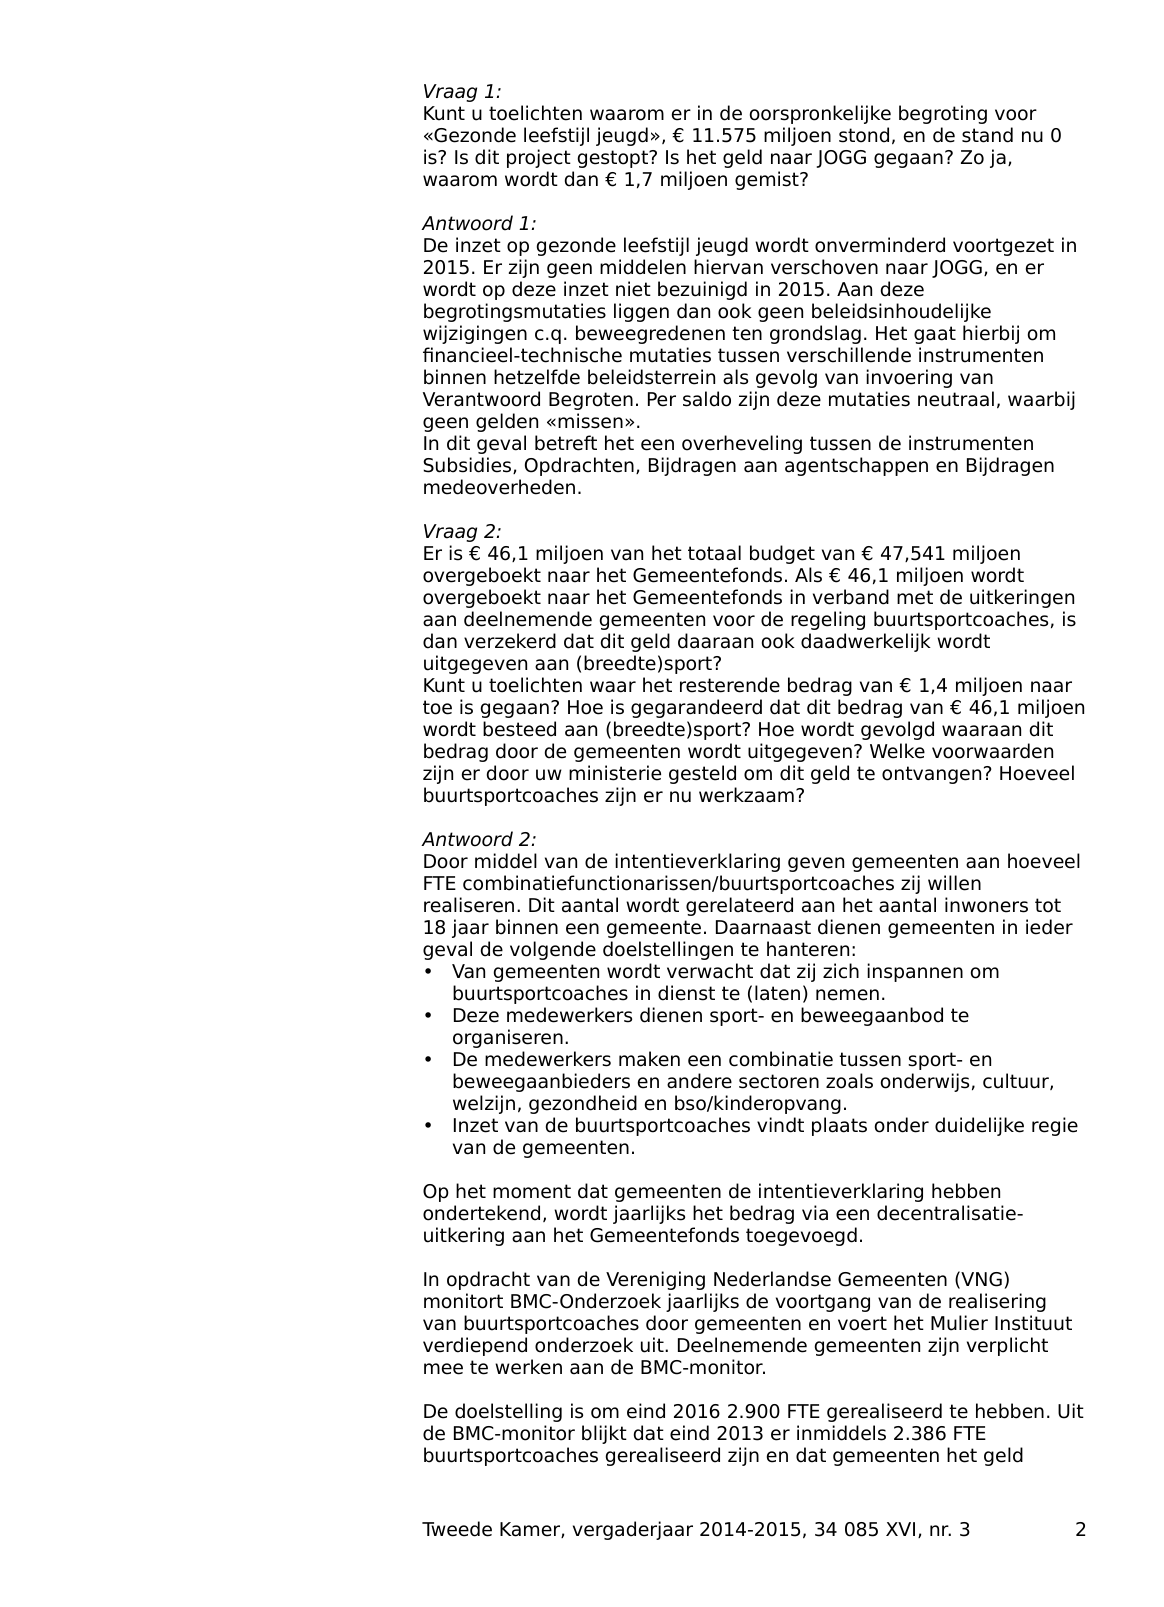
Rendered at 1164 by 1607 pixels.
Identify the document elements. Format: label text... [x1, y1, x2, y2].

text • Van gemeenten wordt verwacht dat zij zich inspannen om buurtsportcoaches in dienst te (laten) nemen. [422, 961, 1087, 1005]
text In opdracht van de Vereniging Nederlandse Gemeenten (VNG) monitort BMC-Onderzoek jaarlijks de voortgang van de realisering van buurtsportcoaches door gemeenten en voert het Mulier Instituut verdiepend onderzoek uit. Deelnemende gemeenten zijn verplicht mee te werken aan de BMC-monitor. [422, 1269, 1087, 1379]
text Kunt u toelichten waar het resterende bedrag van € 1,4 miljoen naar toe is gegaan? Hoe is gegarandeerd dat dit bedrag van € 46,1 miljoen wordt besteed aan (breedte)sport? Hoe wordt gevolgd waaraan dit bedrag door de gemeenten wordt uitgegeven? Welke voorwaarden zijn er door uw ministerie gesteld om dit geld te ontvangen? Hoeveel buurtsportcoaches zijn er nu werkzaam? [422, 675, 1087, 807]
text Er is € 46,1 miljoen van het totaal budget van € 47,541 miljoen overgeboekt naar het Gemeentefonds. Als € 46,1 miljoen wordt overgeboekt naar het Gemeentefonds in verband met de uitkeringen aan deelnemende gemeenten voor de regeling buurtsportcoaches, is dan verzekerd dat dit geld daaraan ook daadwerkelijk wordt uitgegeven aan (breedte)sport? [422, 543, 1087, 675]
text De inzet op gezonde leefstijl jeugd wordt onverminderd voortgezet in 2015. Er zijn geen middelen hiervan verschoven naar JOGG, en er wordt op deze inzet niet bezuinigd in 2015. Aan deze begrotingsmutaties liggen dan ook geen beleidsinhoudelijke wijzigingen c.q. beweegredenen ten grondslag. Het gaat hierbij om financieel-technische mutaties tussen verschillende instrumenten binnen hetzelfde beleidsterrein als gevolg van invoering van Verantwoord Begroten. Per saldo zijn deze mutaties neutraal, waarbij geen gelden «missen». [422, 235, 1087, 433]
text Vraag 2: [422, 521, 1087, 543]
text • De medewerkers maken een combinatie tussen sport- en beweegaanbieders en andere sectoren zoals onderwijs, cultuur, welzijn, gezondheid en bso/kinderopvang. [422, 1049, 1087, 1115]
text Door middel van de intentieverklaring geven gemeenten aan hoeveel FTE combinatiefunctionarissen/buurtsportcoaches zij willen realiseren. Dit aantal wordt gerelateerd aan het aantal inwoners tot 18 jaar binnen een gemeente. Daarnaast dienen gemeenten in ieder geval de volgende doelstellingen te hanteren: [422, 851, 1087, 961]
text Antwoord 1: [422, 213, 1087, 235]
text De doelstelling is om eind 2016 2.900 FTE gerealiseerd te hebben. Uit de BMC-monitor blijkt dat eind 2013 er inmiddels 2.386 FTE buurtsportcoaches gerealiseerd zijn en dat gemeenten het geld [422, 1401, 1087, 1467]
text Kunt u toelichten waarom er in de oorspronkelijke begroting voor «Gezonde leefstijl jeugd», € 11.575 miljoen stond, en de stand nu 0 is? Is dit project gestopt? Is het geld naar JOGG gegaan? Zo ja, waarom wordt dan € 1,7 miljoen gemist? [422, 103, 1087, 191]
text Op het moment dat gemeenten de intentieverklaring hebben ondertekend, wordt jaarlijks het bedrag via een decentralisatie-uitkering aan het Gemeentefonds toegevoegd. [422, 1181, 1087, 1247]
text • Deze medewerkers dienen sport- en beweegaanbod te organiseren. [422, 1005, 1087, 1049]
text • Inzet van de buurtsportcoaches vindt plaats onder duidelijke regie van de gemeenten. [422, 1115, 1087, 1159]
text In dit geval betreft het een overheveling tussen de instrumenten Subsidies, Opdrachten, Bijdragen aan agentschappen en Bijdragen medeoverheden. [422, 433, 1087, 499]
text Antwoord 2: [422, 829, 1087, 851]
text Vraag 1: [422, 81, 1087, 103]
